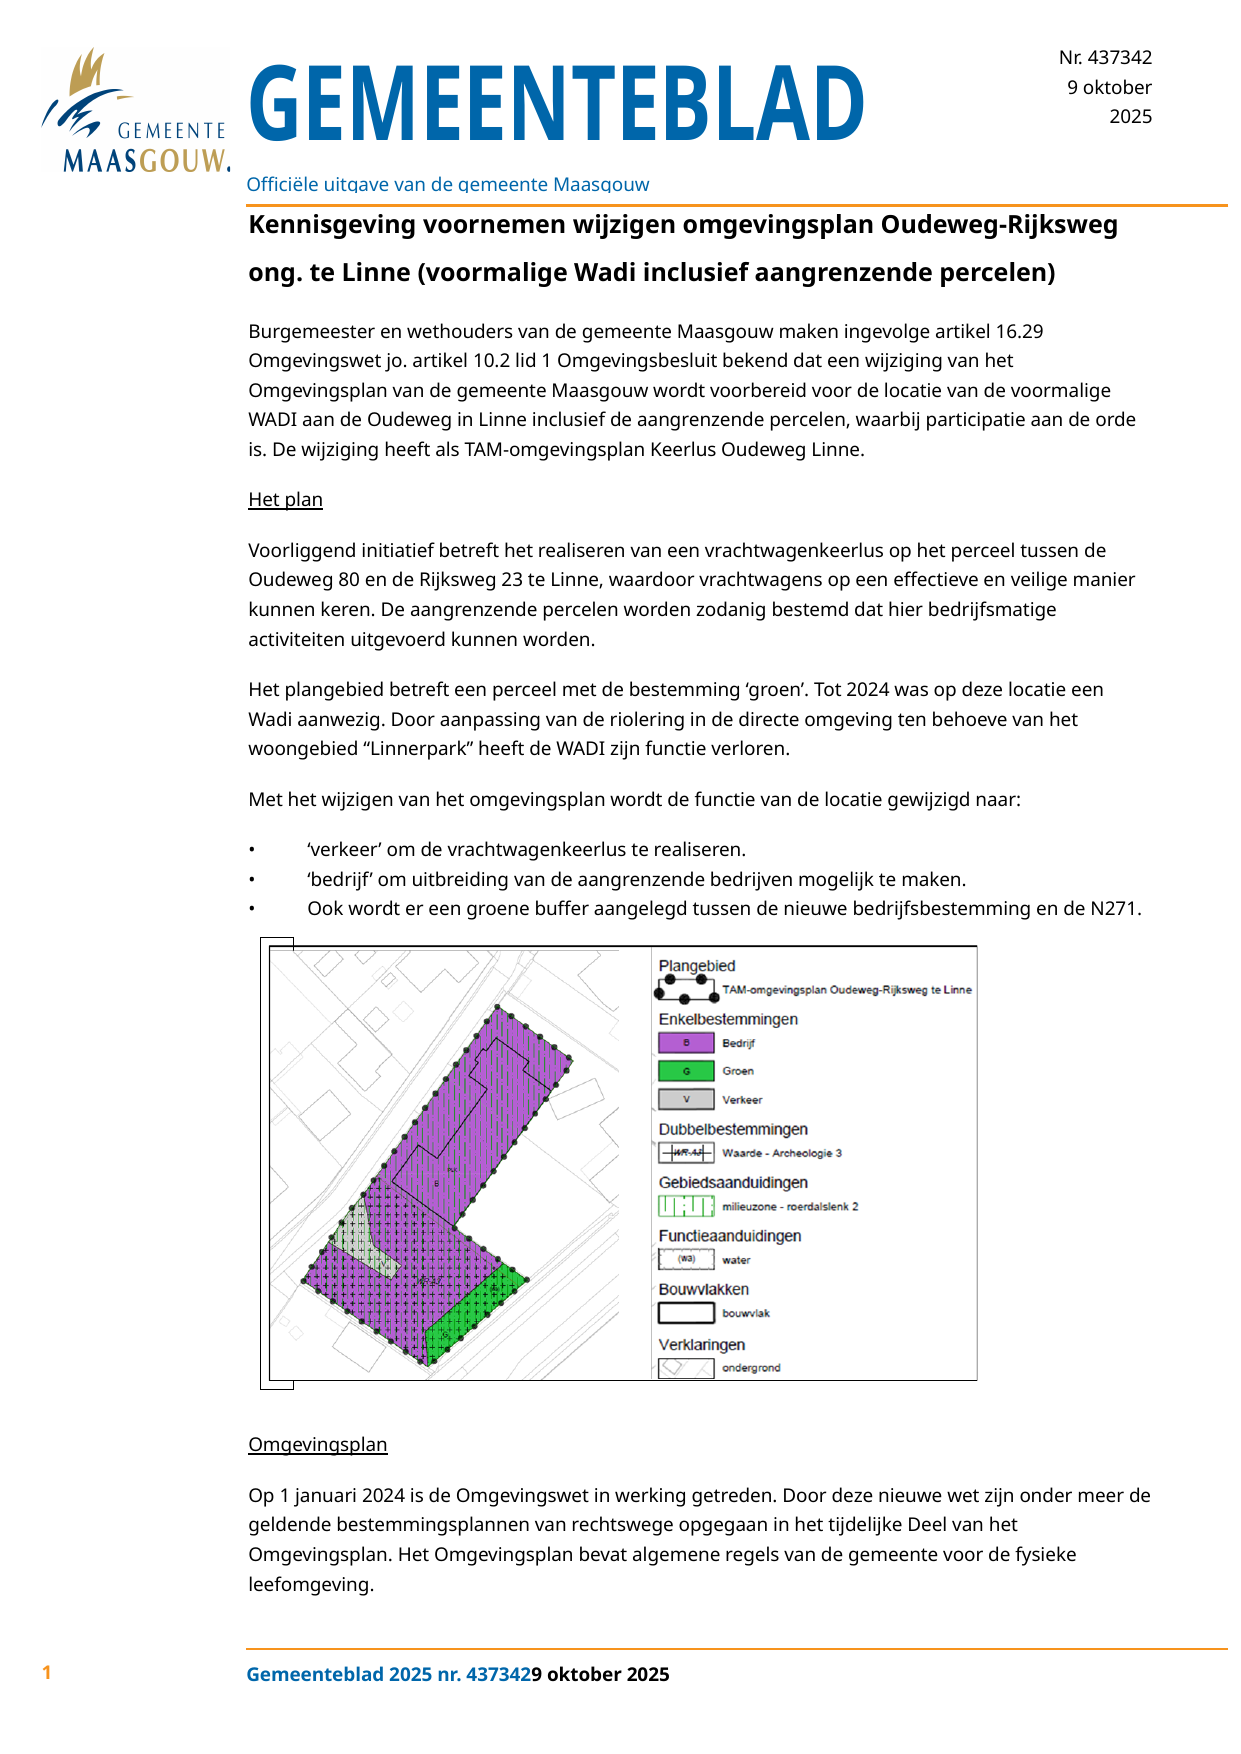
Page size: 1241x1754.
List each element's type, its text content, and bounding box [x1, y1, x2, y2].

text Kennisgeving voornemen wijzigen omgevingsplan Oudeweg-Rijksweg ong. te Linne (voormalige Wadi inclusief aangrenzende percelen) [248, 207, 1152, 288]
text Op 1 januari 2024 is de Omgevingswet in werking getreden. Door deze nieuwe wet zijn onder meer de geldende bestemmingsplannen van rechtswege opgegaan in het tijdelijke Deel van het Omgevingsplan. Het Omgevingsplan bevat algemene regels van de gemeente voor de fysieke leefomgeving. [248, 1482, 1152, 1597]
list ‘verkeer’ om de vrachtwagenkeerlus te realiseren. [248, 836, 1152, 862]
picture [268, 945, 978, 1381]
text Burgemeester en wethouders van de gemeente Maasgouw maken ingevolge artikel 16.29 Omgevingswet jo. artikel 10.2 lid 1 Omgevingsbesluit bekend dat een wijziging van het Omgevingsplan van de gemeente Maasgouw wordt voorbereid voor de locatie van de voormalige WADI aan de Oudeweg in Linne inclusief de aangrenzende percelen, waarbij participatie aan de orde is. De wijziging heeft als TAM-omgevingsplan Keerlus Oudeweg Linne. [248, 318, 1152, 462]
text Voorliggend initiatief betreft het realiseren van een vrachtwagenkeerlus op het perceel tussen de Oudeweg 80 en de Rijksweg 23 te Linne, waardoor vrachtwagens op een effectieve en veilige manier kunnen keren. De aangrenzende percelen worden zodanig bestemd dat hier bedrijfsmatige activiteiten uitgevoerd kunnen worden. [248, 537, 1152, 652]
text Het plan [248, 487, 1152, 512]
text Omgevingsplan [248, 1432, 1152, 1457]
list Ook wordt er een groene buffer aangelegd tussen de nieuwe bedrijfsbestemming en de N271. [248, 895, 1152, 921]
picture [41, 47, 231, 172]
list ‘bedrijf’ om uitbreiding van de aangrenzende bedrijven mogelijk te maken. [248, 866, 1152, 892]
text Het plangebied betreft een perceel met de bestemming ‘groen’. Tot 2024 was op deze locatie een Wadi aanwezig. Door aanpassing van de riolering in de directe omgeving ten behoeve van het woongebied “Linnerpark” heeft de WADI zijn functie verloren. [248, 676, 1152, 761]
text Met het wijzigen van het omgevingsplan wordt de functie van de locatie gewijzigd naar: [248, 786, 1152, 812]
